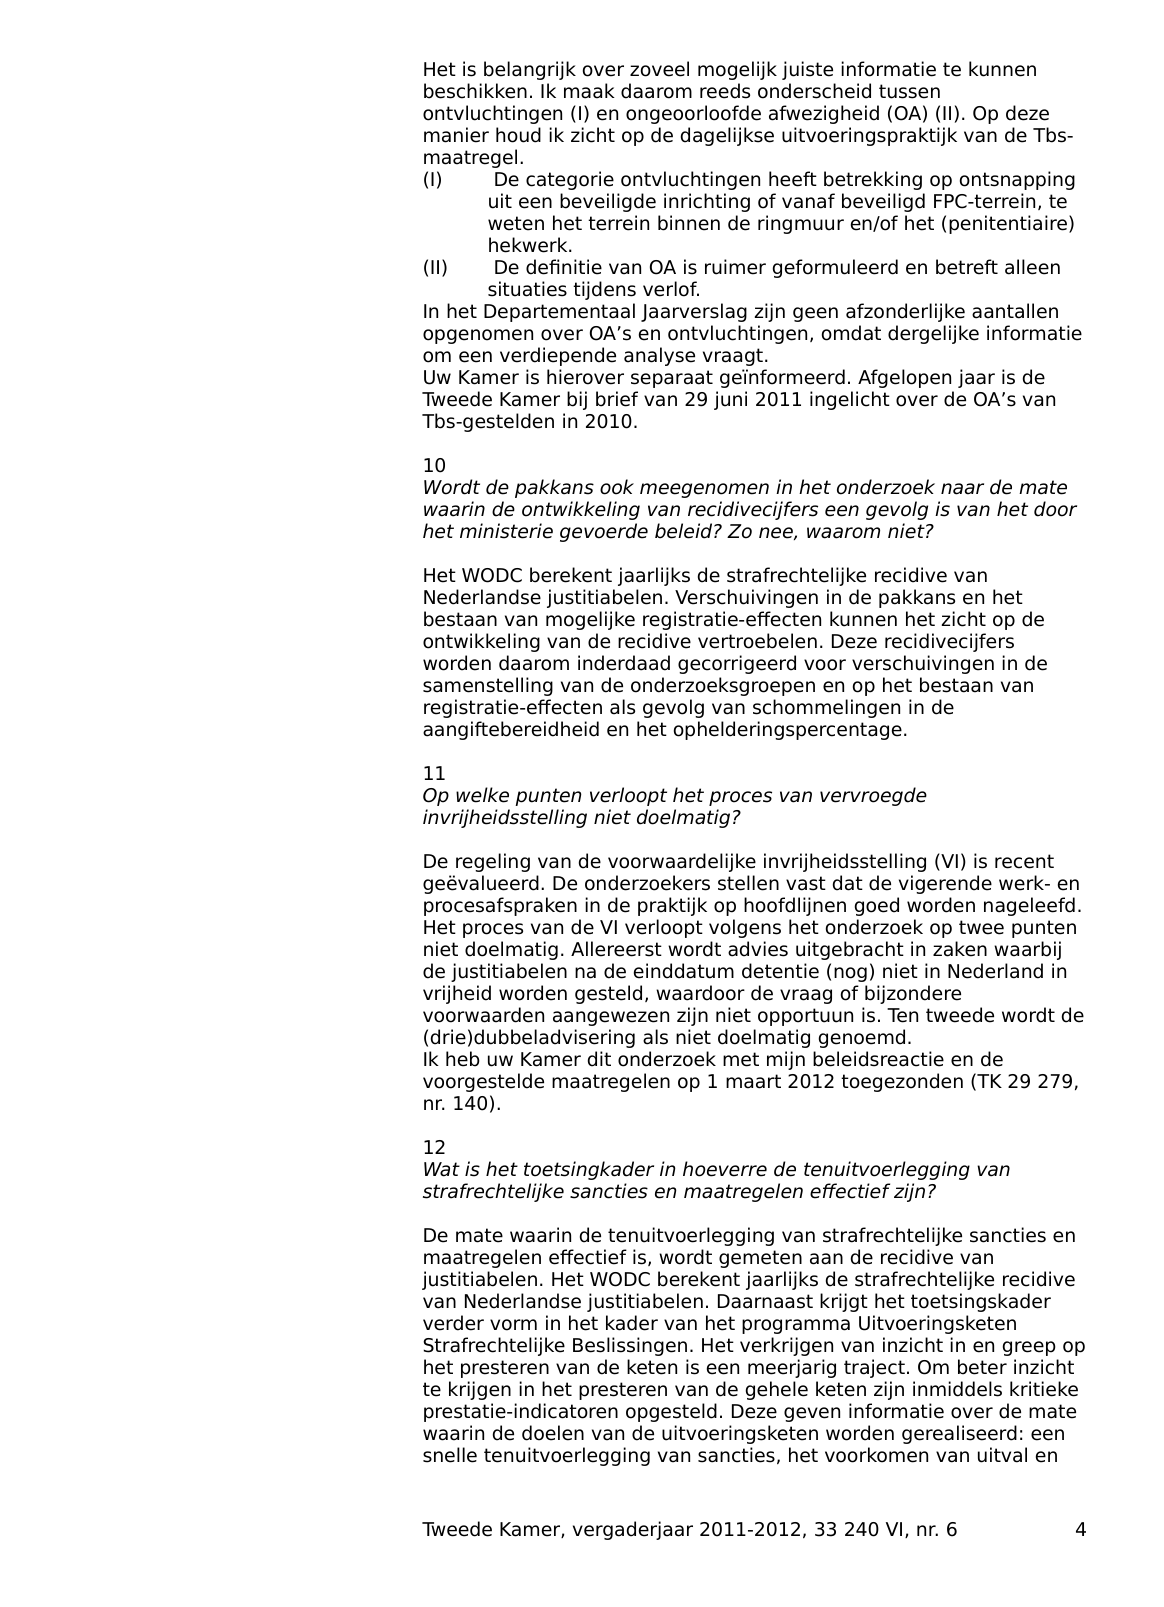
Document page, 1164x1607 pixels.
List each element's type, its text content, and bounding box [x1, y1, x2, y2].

text Het WODC berekent jaarlijks de strafrechtelijke recidive van Nederlandse justitiabelen. Verschuivingen in de pakkans en het bestaan van mogelijke registratie-effecten kunnen het zicht op de ontwikkeling van de recidive vertroebelen. Deze recidivecijfers worden daarom inderdaad gecorrigeerd voor verschuivingen in de samenstelling van de onderzoeksgroepen en op het bestaan van registratie-effecten als gevolg van schommelingen in de aangiftebereidheid en het ophelderingspercentage. [422, 565, 1087, 741]
text 10 [422, 455, 1087, 477]
text Het is belangrijk over zoveel mogelijk juiste informatie te kunnen beschikken. Ik maak daarom reeds onderscheid tussen ontvluchtingen (I) en ongeoorloofde afwezigheid (OA) (II). Op deze manier houd ik zicht op de dagelijkse uitvoeringspraktijk van de Tbs-maatregel. [422, 59, 1087, 169]
text 12 [422, 1137, 1087, 1159]
text De regeling van de voorwaardelijke invrijheidsstelling (VI) is recent geëvalueerd. De onderzoekers stellen vast dat de vigerende werk- en procesafspraken in de praktijk op hoofdlijnen goed worden nageleefd. Het proces van de VI verloopt volgens het onderzoek op twee punten niet doelmatig. Allereerst wordt advies uitgebracht in zaken waarbij de justitiabelen na de einddatum detentie (nog) niet in Nederland in vrijheid worden gesteld, waardoor de vraag of bijzondere voorwaarden aangewezen zijn niet opportuun is. Ten tweede wordt de (drie)dubbeladvisering als niet doelmatig genoemd. [422, 851, 1087, 1049]
text (I) De categorie ontvluchtingen heeft betrekking op ontsnapping uit een beveiligde inrichting of vanaf beveiligd FPC-terrein, te weten het terrein binnen de ringmuur en/of het (penitentiaire) hekwerk. [422, 169, 1087, 257]
text (II) De definitie van OA is ruimer geformuleerd en betreft alleen situaties tijdens verlof. [422, 257, 1087, 301]
text De mate waarin de tenuitvoerlegging van strafrechtelijke sancties en maatregelen effectief is, wordt gemeten aan de recidive van justitiabelen. Het WODC berekent jaarlijks de strafrechtelijke recidive van Nederlandse justitiabelen. Daarnaast krijgt het toetsingskader verder vorm in het kader van het programma Uitvoeringsketen Strafrechtelijke Beslissingen. Het verkrijgen van inzicht in en greep op het presteren van de keten is een meerjarig traject. Om beter inzicht te krijgen in het presteren van de gehele keten zijn inmiddels kritieke prestatie-indicatoren opgesteld. Deze geven informatie over de mate waarin de doelen van de uitvoeringsketen worden gerealiseerd: een snelle tenuitvoerlegging van sancties, het voorkomen van uitval en [422, 1225, 1087, 1467]
text Op welke punten verloopt het proces van vervroegde invrijheidsstelling niet doelmatig? [422, 785, 1087, 829]
text Ik heb uw Kamer dit onderzoek met mijn beleidsreactie en de voorgestelde maatregelen op 1 maart 2012 toegezonden (TK 29 279, nr. 140). [422, 1049, 1087, 1115]
text Wordt de pakkans ook meegenomen in het onderzoek naar de mate waarin de ontwikkeling van recidivecijfers een gevolg is van het door het ministerie gevoerde beleid? Zo nee, waarom niet? [422, 477, 1087, 543]
text In het Departementaal Jaarverslag zijn geen afzonderlijke aantallen opgenomen over OA’s en ontvluchtingen, omdat dergelijke informatie om een verdiepende analyse vraagt. [422, 301, 1087, 367]
text Wat is het toetsingkader in hoeverre de tenuitvoerlegging van strafrechtelijke sancties en maatregelen effectief zijn? [422, 1159, 1087, 1203]
text Uw Kamer is hierover separaat geïnformeerd. Afgelopen jaar is de Tweede Kamer bij brief van 29 juni 2011 ingelicht over de OA’s van Tbs-gestelden in 2010. [422, 367, 1087, 433]
text 11 [422, 763, 1087, 785]
